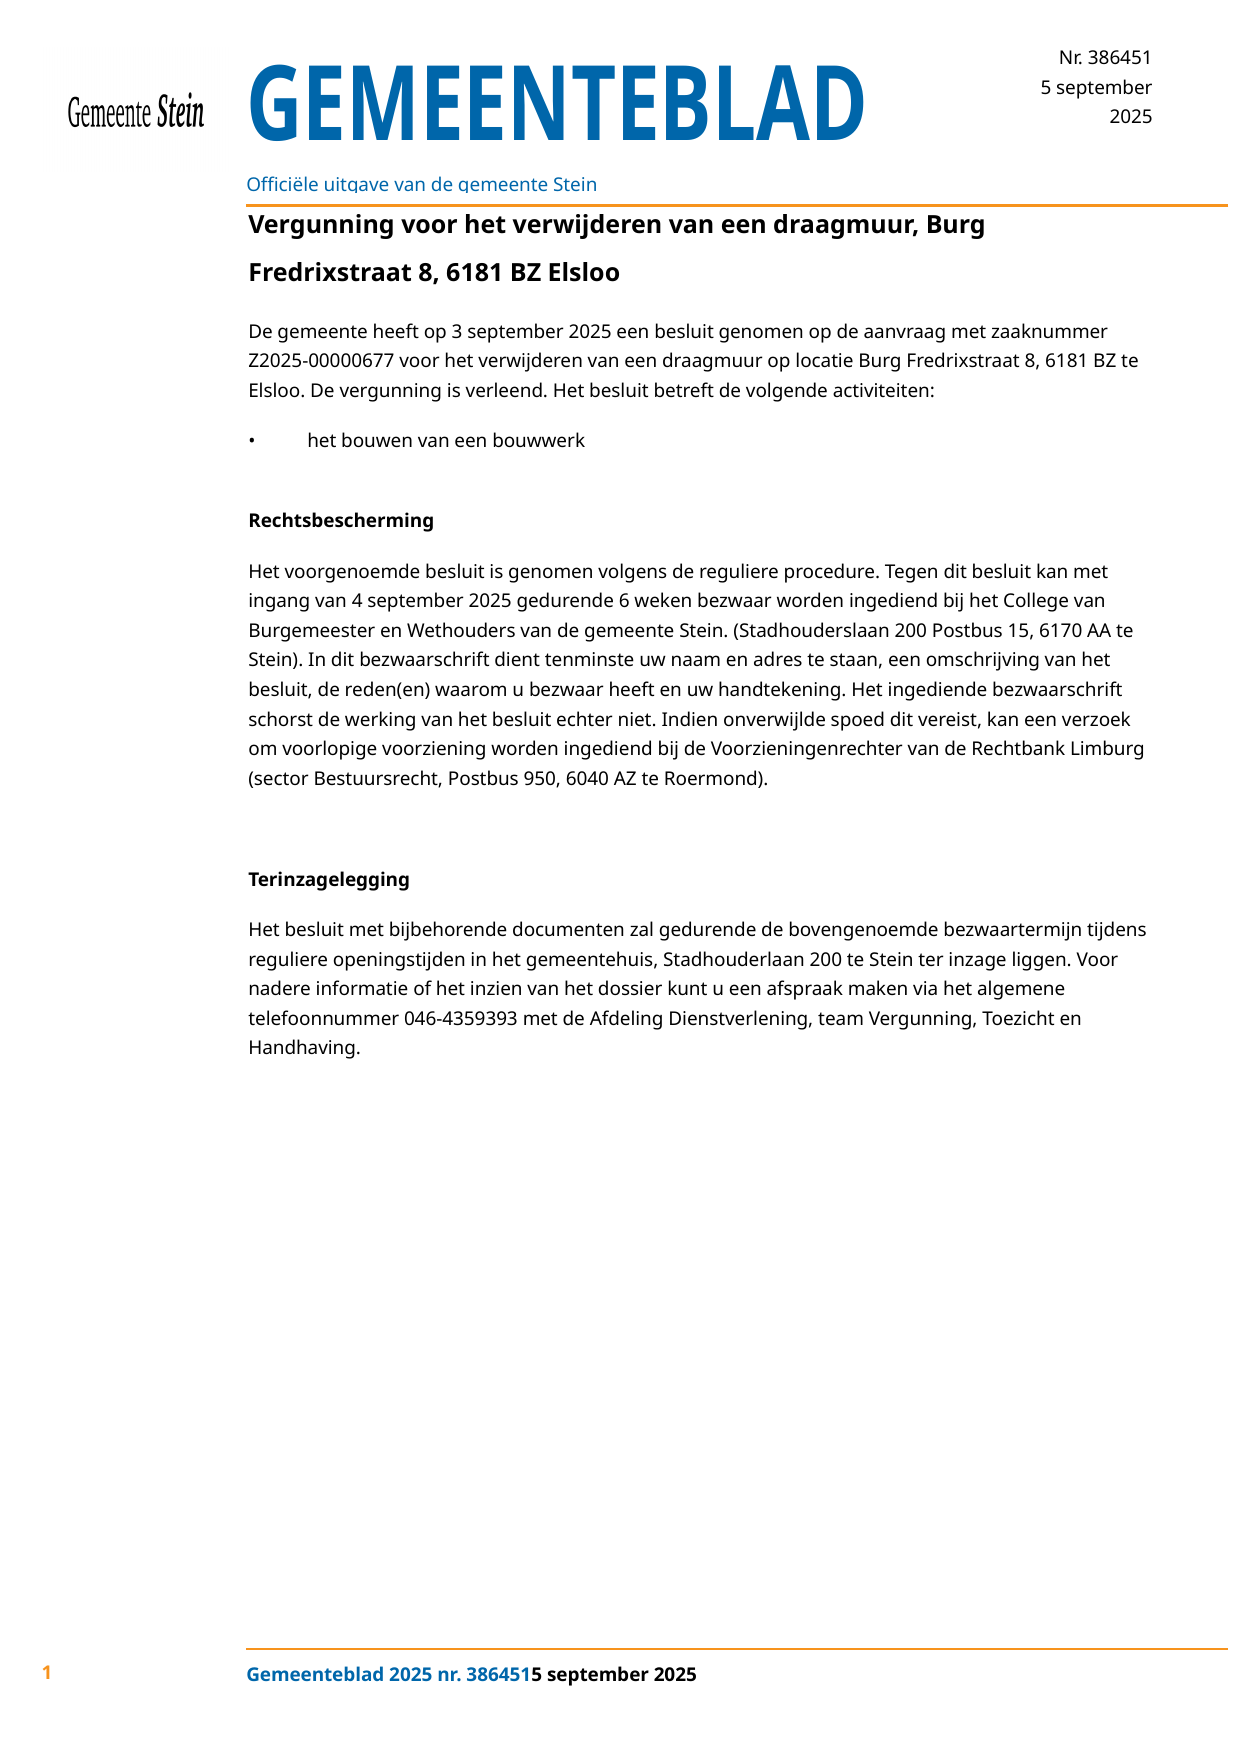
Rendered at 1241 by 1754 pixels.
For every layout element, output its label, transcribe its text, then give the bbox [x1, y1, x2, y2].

text Terinzagelegging [248, 866, 1152, 892]
text Vergunning voor het verwijderen van een draagmuur, Burg Fredrixstraat 8, 6181 BZ Elsloo [248, 207, 1152, 288]
text De gemeente heeft op 3 september 2025 een besluit genomen op de aanvraag met zaaknummer Z2025-00000677 voor het verwijderen van een draagmuur op locatie Burg Fredrixstraat 8, 6181 BZ te Elsloo. De vergunning is verleend. Het besluit betreft de volgende activiteiten: [248, 318, 1152, 403]
text Het besluit met bijbehorende documenten zal gedurende de bovengenoemde bezwaartermijn tijdens reguliere openingstijden in het gemeentehuis, Stadhouderlaan 200 te Stein ter inzage liggen. Voor nadere informatie of het inzien van het dossier kunt u een afspraak maken via het algemene telefoonnummer 046-4359393 met de Afdeling Dienstverlening, team Vergunning, Toezicht en Handhaving. [248, 916, 1152, 1060]
list het bouwen van een bouwwerk [248, 427, 1152, 453]
text Rechtsbescherming [248, 507, 1152, 533]
text Het voorgenoemde besluit is genomen volgens de reguliere procedure. Tegen dit besluit kan met ingang van 4 september 2025 gedurende 6 weken bezwaar worden ingediend bij het College van Burgemeester en Wethouders van de gemeente Stein. (Stadhouderslaan 200 Postbus 15, 6170 AA te Stein). In dit bezwaarschrift dient tenminste uw naam en adres te staan, een omschrijving van het besluit, de reden(en) waarom u bezwaar heeft en uw handtekening. Het ingediende bezwaarschrift schorst de werking van het besluit echter niet. Indien onverwijlde spoed dit vereist, kan een verzoek om voorlopige voorziening worden ingediend bij de Voorzieningenrechter van de Rechtbank Limburg (sector Bestuursrecht, Postbus 950, 6040 AZ te Roermond). [248, 558, 1152, 791]
picture [41, 47, 231, 172]
